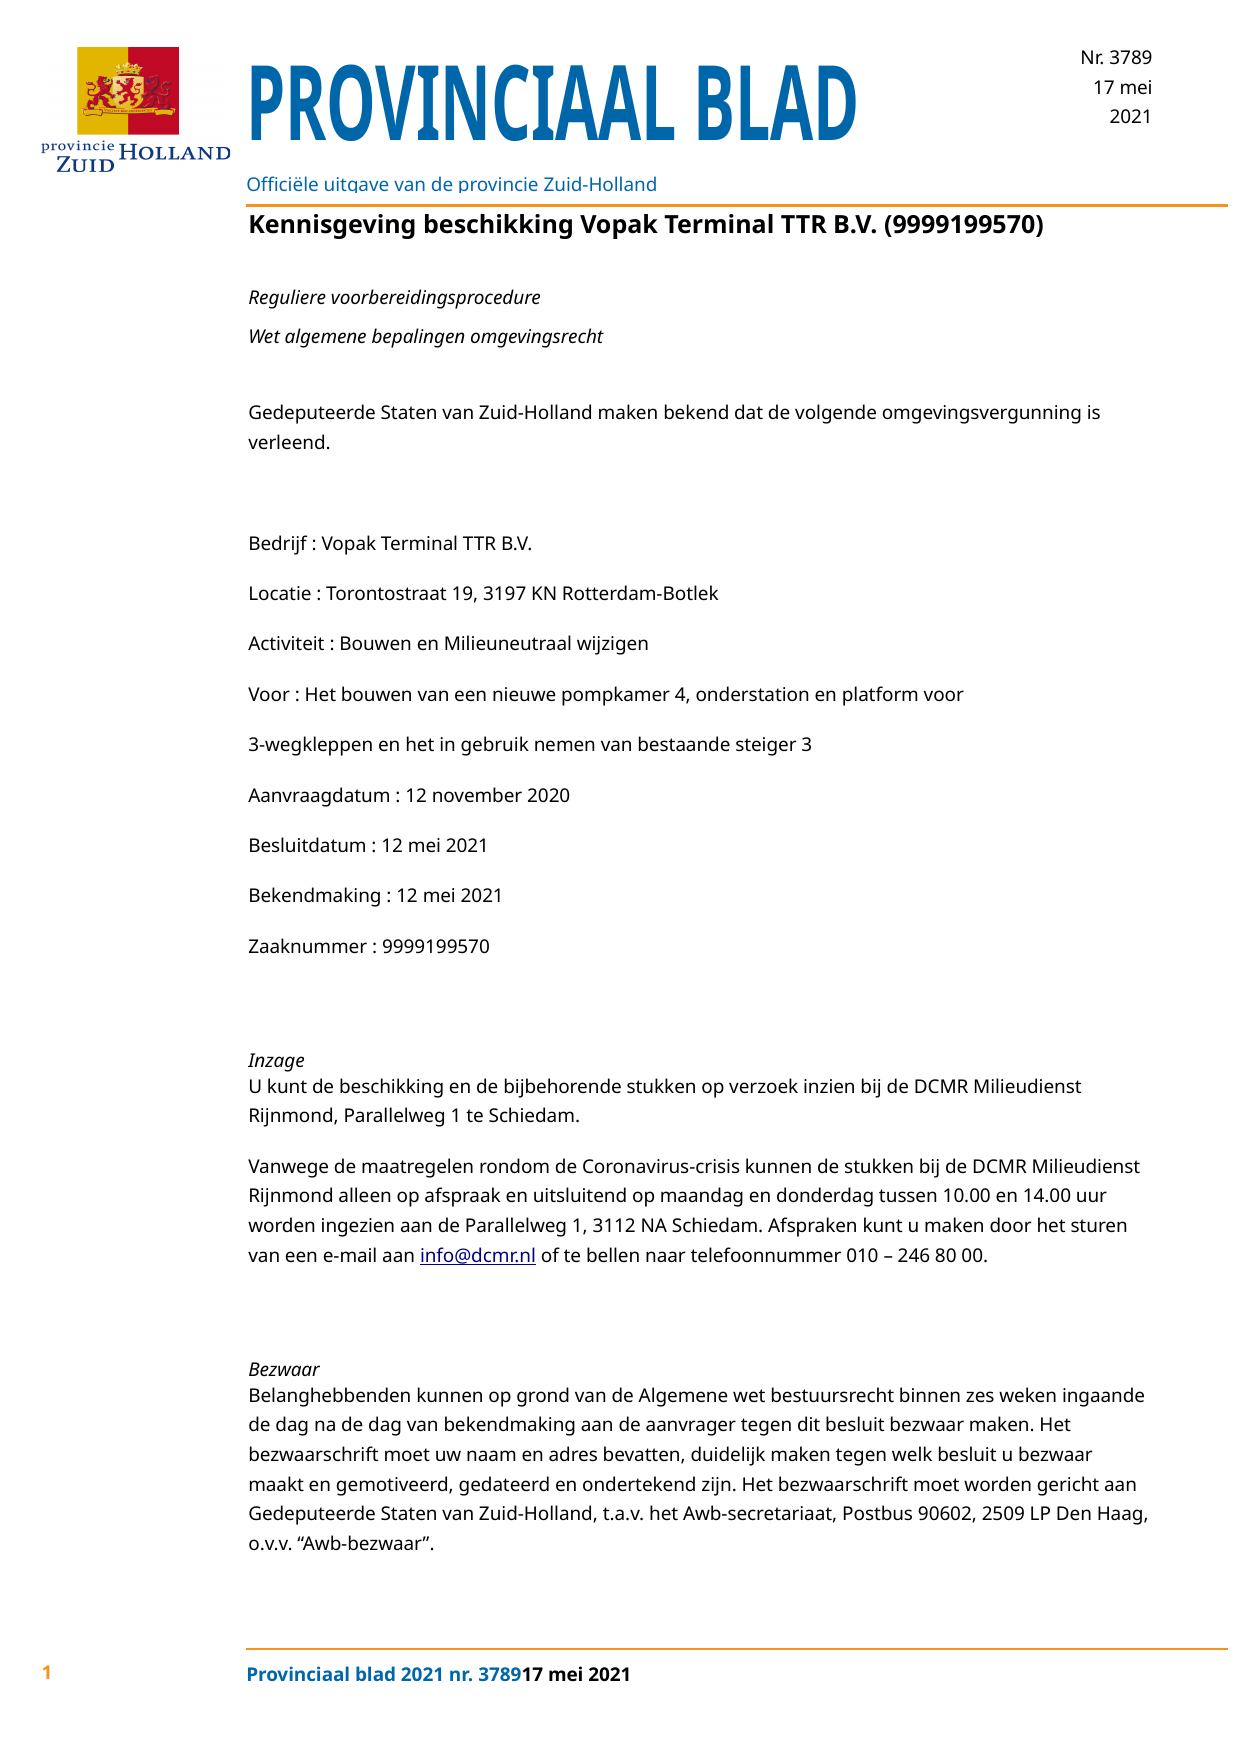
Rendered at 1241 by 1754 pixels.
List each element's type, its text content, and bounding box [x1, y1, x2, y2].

text U kunt de beschikking en de bijbehorende stukken op verzoek inzien bij de DCMR Milieudienst Rijnmond, Parallelweg 1 te Schiedam. [248, 1073, 1152, 1128]
text Activiteit : Bouwen en Milieuneutraal wijzigen [248, 631, 1152, 656]
text Bezwaar [248, 1356, 1152, 1382]
text Zaaknummer : 9999199570 [248, 933, 1152, 959]
text Wet algemene bepalingen omgevingsrecht [248, 323, 1152, 349]
text Vanwege de maatregelen rondom de Coronavirus-crisis kunnen de stukken bij de DCMR Milieudienst Rijnmond alleen op afspraak en uitsluitend op maandag en donderdag tussen 10.00 en 14.00 uur worden ingezien aan de Parallelweg 1, 3112 NA Schiedam. Afspraken kunt u maken door het sturen van een e-mail aan info@dcmr.nl of te bellen naar telefoonnummer 010 – 246 80 00. [248, 1153, 1152, 1268]
text Bedrijf : Vopak Terminal TTR B.V. [248, 530, 1152, 555]
text Gedeputeerde Staten van Zuid-Holland maken bekend dat de volgende omgevingsvergunning is verleend. [248, 399, 1152, 454]
text Voor : Het bouwen van een nieuwe pompkamer 4, onderstation en platform voor [248, 681, 1152, 707]
text Aanvraagdatum : 12 november 2020 [248, 782, 1152, 807]
text Bekendmaking : 12 mei 2021 [248, 883, 1152, 908]
text Locatie : Torontostraat 19, 3197 KN Rotterdam-Botlek [248, 580, 1152, 606]
text Kennisgeving beschikking Vopak Terminal TTR B.V. (9999199570) [248, 207, 1152, 241]
text Belanghebbenden kunnen op grond van de Algemene wet bestuursrecht binnen zes weken ingaande de dag na de dag van bekendmaking aan de aanvrager tegen dit besluit bezwaar maken. Het bezwaarschrift moet uw naam en adres bevatten, duidelijk maken tegen welk besluit u bezwaar maakt en gemotiveerd, gedateerd en ondertekend zijn. Het bezwaarschrift moet worden gericht aan Gedeputeerde Staten van Zuid-Holland, t.a.v. het Awb-secretariaat, Postbus 90602, 2509 LP Den Haag, o.v.v. “Awb-bezwaar”. [248, 1382, 1152, 1556]
text Besluitdatum : 12 mei 2021 [248, 832, 1152, 858]
text Reguliere voorbereidingsprocedure [248, 284, 1152, 309]
text 3-wegkleppen en het in gebruik nemen van bestaande steiger 3 [248, 731, 1152, 757]
picture [41, 47, 231, 172]
text Inzage [248, 1047, 1152, 1073]
